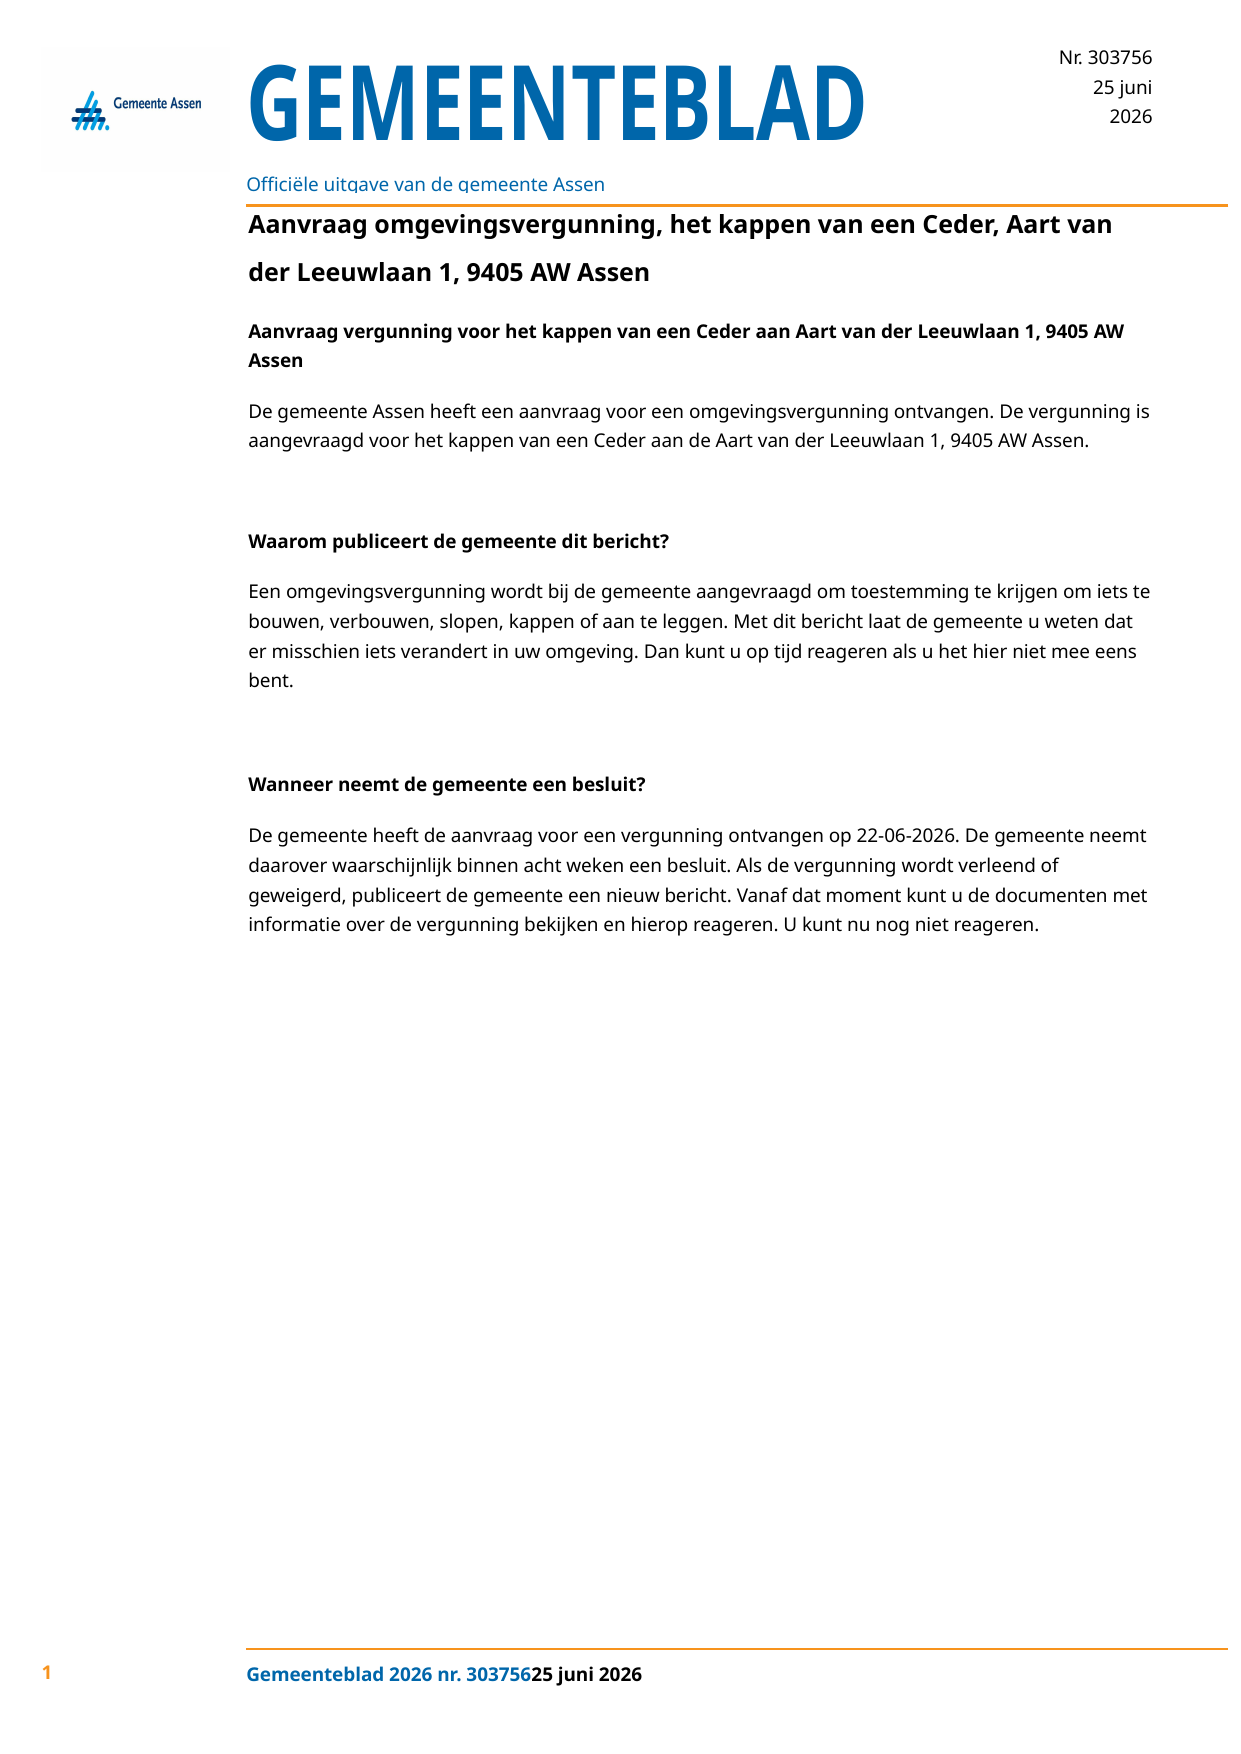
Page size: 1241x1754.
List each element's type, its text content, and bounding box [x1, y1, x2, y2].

text Aanvraag vergunning voor het kappen van een Ceder aan Aart van der Leeuwlaan 1, 9405 AW Assen [248, 318, 1152, 373]
text De gemeente Assen heeft een aanvraag voor een omgevingsvergunning ontvangen. De vergunning is aangevraagd voor het kappen van een Ceder aan de Aart van der Leeuwlaan 1, 9405 AW Assen. [248, 398, 1152, 453]
text De gemeente heeft de aanvraag voor een vergunning ontvangen op 22-06-2026. De gemeente neemt daarover waarschijnlijk binnen acht weken een besluit. Als de vergunning wordt verleend of geweigerd, publiceert de gemeente een nieuw bericht. Vanaf dat moment kunt u de documenten met informatie over de vergunning bekijken en hierop reageren. U kunt nu nog niet reageren. [248, 823, 1152, 937]
picture [41, 47, 231, 172]
text ﻿Wanneer neemt de gemeente een besluit? [248, 768, 1152, 797]
text Aanvraag omgevingsvergunning, het kappen van een Ceder, Aart van der Leeuwlaan 1, 9405 AW Assen [248, 207, 1152, 288]
text Een omgevingsvergunning wordt bij de gemeente aangevraagd om toestemming te krijgen om iets te bouwen, verbouwen, slopen, kappen of aan te leggen. Met dit bericht laat de gemeente u weten dat er misschien iets verandert in uw omgeving. Dan kunt u op tijd reageren als u het hier niet mee eens bent. [248, 579, 1152, 693]
text Waarom publiceert de gemeente dit bericht? [248, 528, 1152, 554]
